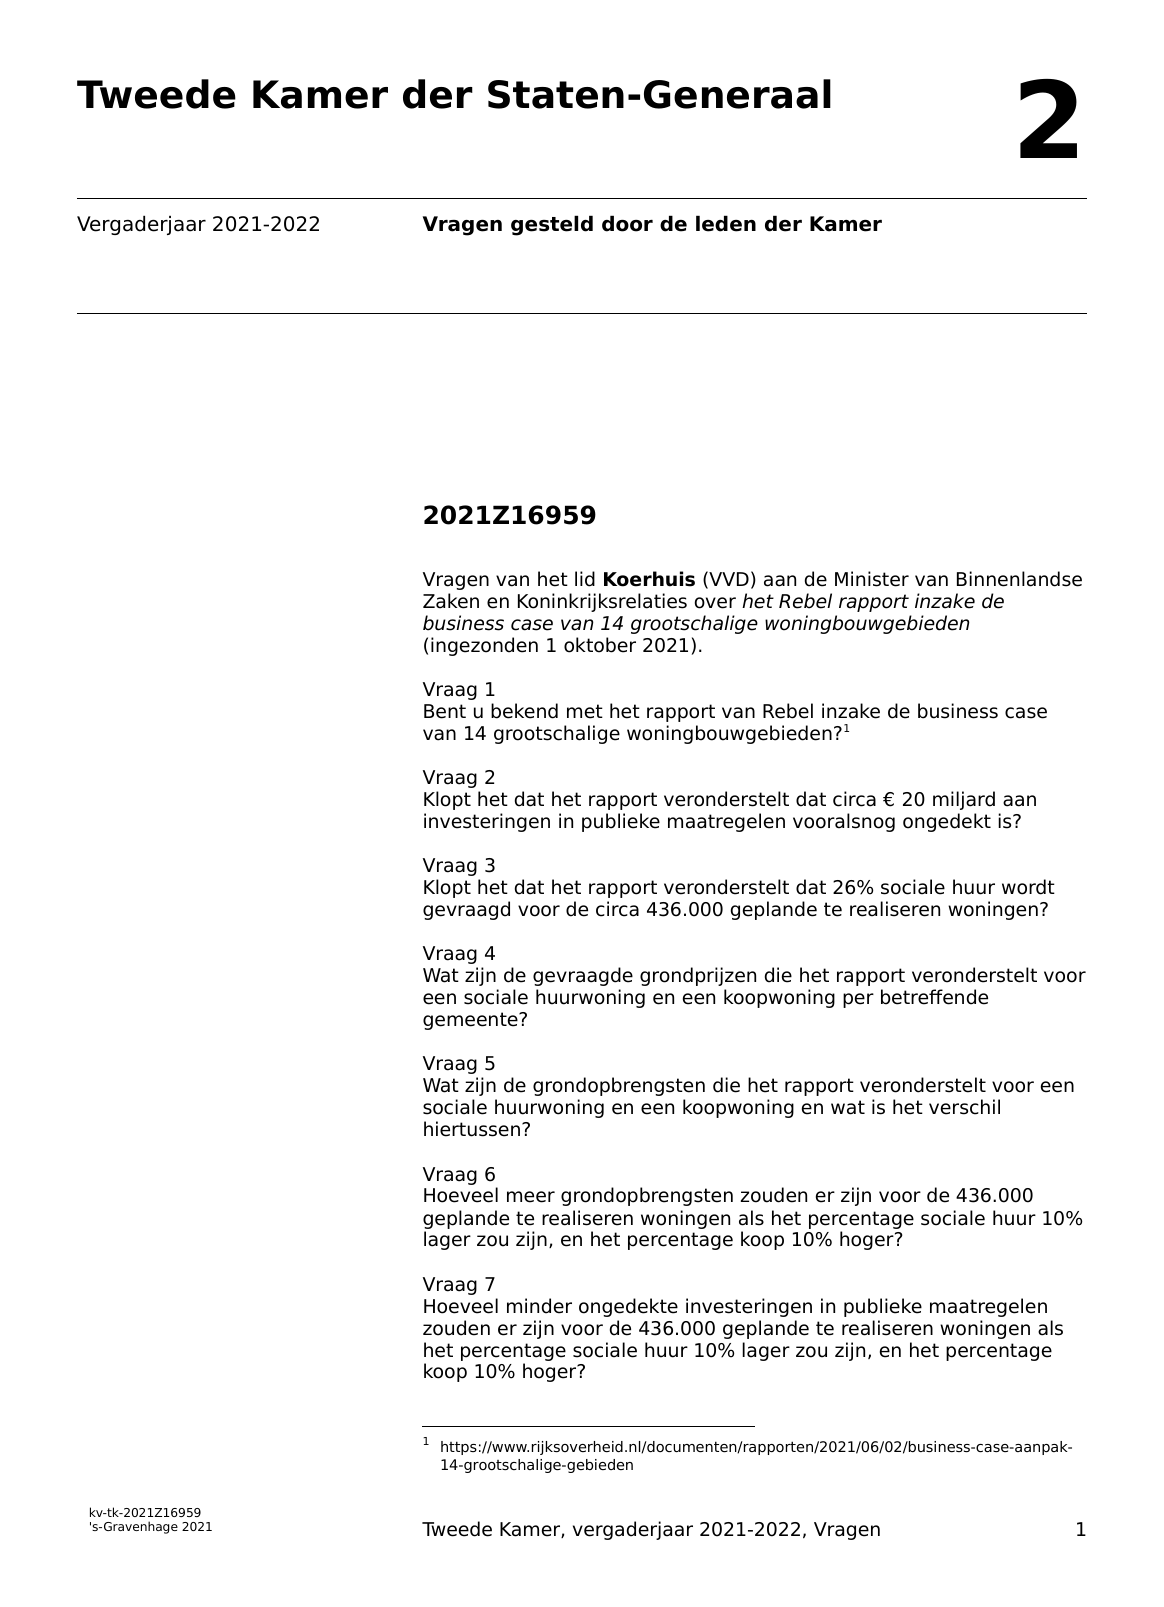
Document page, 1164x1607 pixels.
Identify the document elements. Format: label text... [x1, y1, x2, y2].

text https://www.rijksoverheid.nl/documenten/rapporten/2021/06/02/business-case-aanpak-14-grootschalige-gebieden [422, 1435, 1087, 1474]
table_header Tweede Kamer der Staten-Generaal [77, 59, 886, 198]
text Hoeveel minder ongedekte investeringen in publieke maatregelen zouden er zijn voor de 436.000 geplande te realiseren woningen als het percentage sociale huur 10% lager zou zijn, en het percentage koop 10% hoger? [422, 1296, 1087, 1383]
text Bent u bekend met het rapport van Rebel inzake de business case van 14 grootschalige woningbouwgebieden? [422, 701, 1087, 745]
table_cell Vergaderjaar 2021-2022 [77, 199, 422, 313]
text 2021Z16959 [422, 501, 1087, 531]
text Vraag 2 [422, 767, 1087, 789]
text Vraag 4 [422, 943, 1087, 965]
text Vraag 6 [422, 1163, 1087, 1185]
text kv-tk-2021Z16959 [88, 1506, 323, 1520]
text Vragen van het lid Koerhuis (VVD) aan de Minister van Binnenlandse Zaken en Koninkrijksrelaties over het Rebel rapport inzake de business case van 14 grootschalige woningbouwgebieden (ingezonden 1 oktober 2021). [422, 569, 1087, 657]
text Wat zijn de gevraagde grondprijzen die het rapport veronderstelt voor een sociale huurwoning en een koopwoning per betreffende gemeente? [422, 965, 1087, 1031]
text Vraag 3 [422, 855, 1087, 877]
text Wat zijn de grondopbrengsten die het rapport veronderstelt voor een sociale huurwoning en een koopwoning en wat is het verschil hiertussen? [422, 1075, 1087, 1141]
text Vraag 5 [422, 1053, 1087, 1075]
text Vraag 1 [422, 679, 1087, 701]
table_cell Vragen gesteld door de leden der Kamer [422, 199, 1087, 313]
text Hoeveel meer grondopbrengsten zouden er zijn voor de 436.000 geplande te realiseren woningen als het percentage sociale huur 10% lager zou zijn, en het percentage koop 10% hoger? [422, 1185, 1087, 1251]
text Klopt het dat het rapport veronderstelt dat 26% sociale huur wordt gevraagd voor de circa 436.000 geplande te realiseren woningen? [422, 877, 1087, 921]
text 's-Gravenhage 2021 [88, 1520, 323, 1534]
text Vraag 7 [422, 1273, 1087, 1296]
table_header 2 [886, 59, 1087, 198]
text Klopt het dat het rapport veronderstelt dat circa € 20 miljard aan investeringen in publieke maatregelen vooralsnog ongedekt is? [422, 789, 1087, 833]
